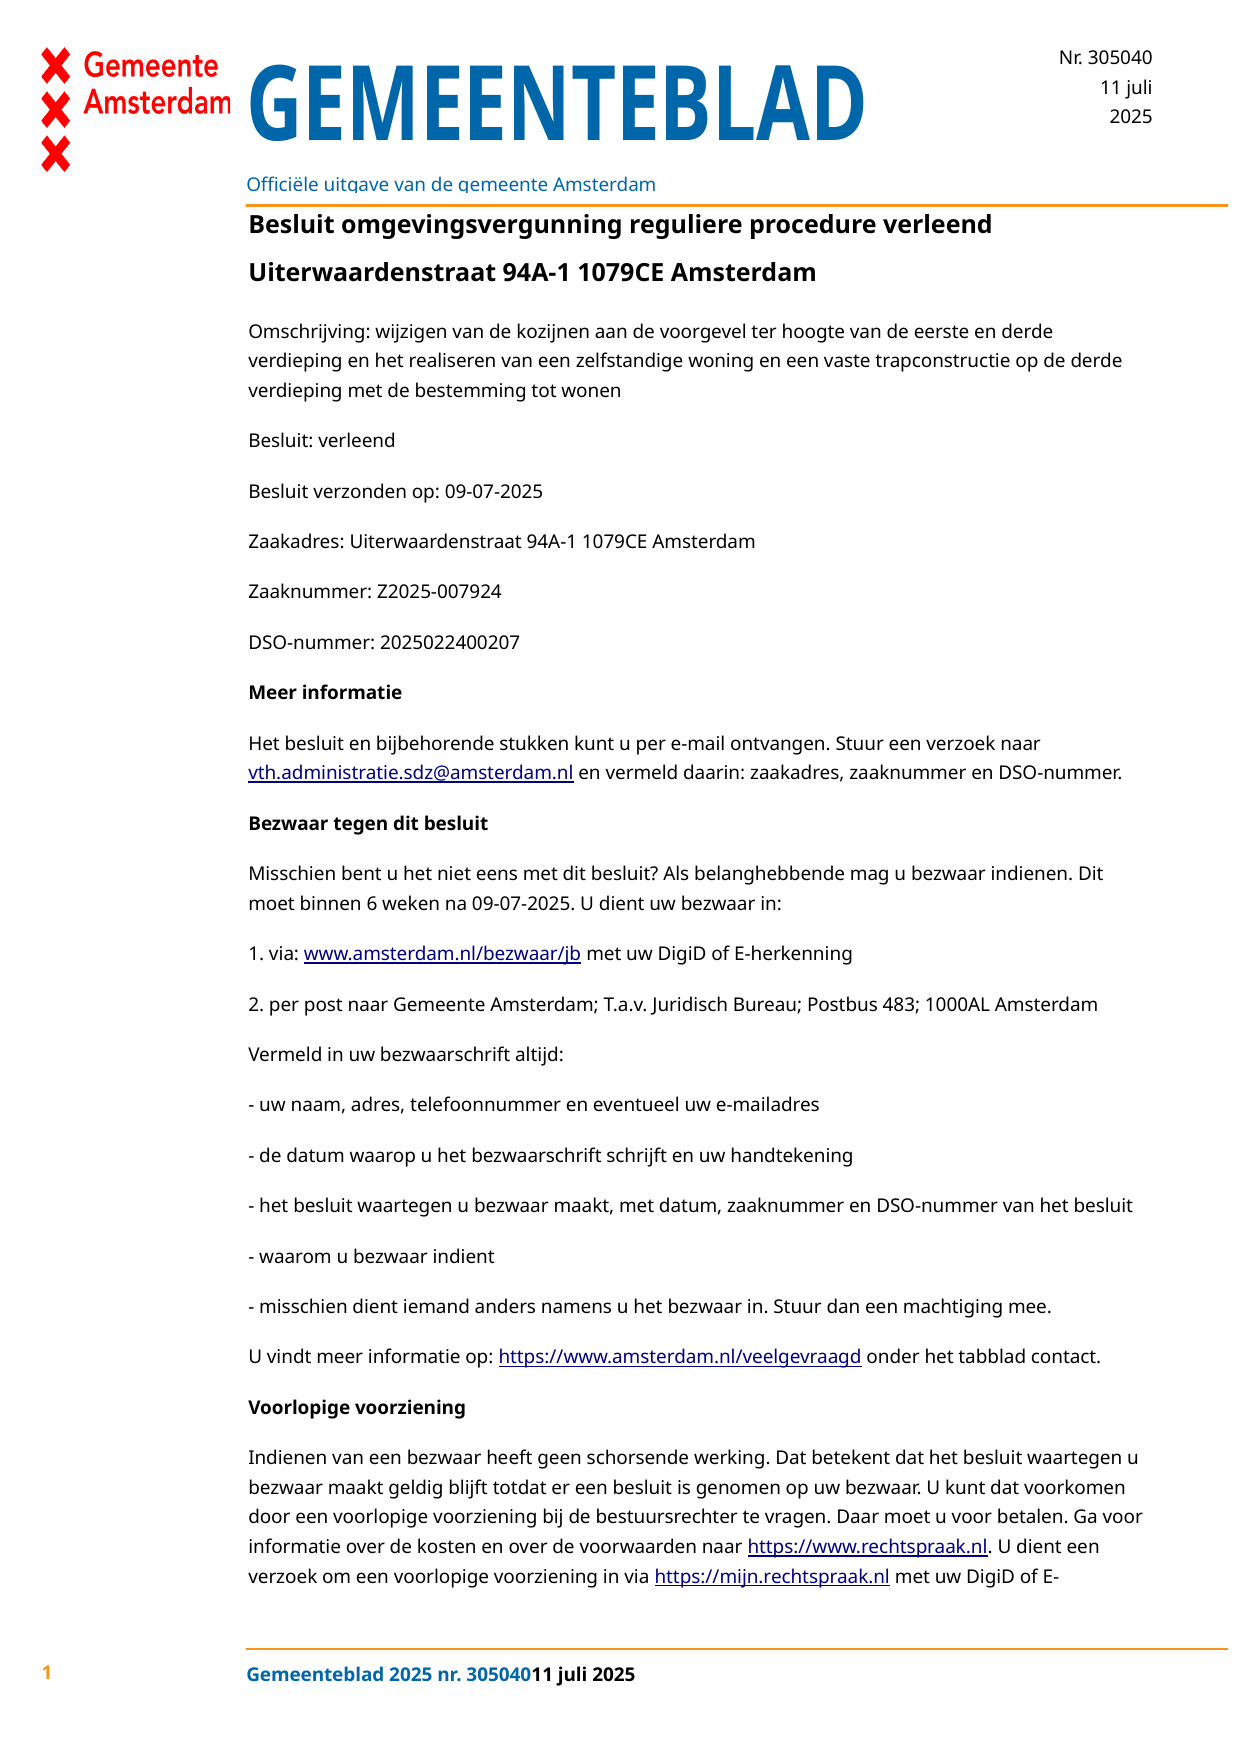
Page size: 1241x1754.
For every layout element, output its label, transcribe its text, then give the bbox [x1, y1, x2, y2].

text - waarom u bezwaar indient [248, 1243, 1152, 1269]
text Misschien bent u het niet eens met dit besluit? Als belanghebbende mag u bezwaar indienen. Dit moet binnen 6 weken na 09-07-2025. U dient uw bezwaar in: [248, 860, 1152, 916]
text Besluit verzonden op: 09-07-2025 [248, 478, 1152, 504]
text Zaakadres: Uiterwaardenstraat 94A-1 1079CE Amsterdam [248, 528, 1152, 554]
text - uw naam, adres, telefoonnummer en eventueel uw e-mailadres [248, 1092, 1152, 1117]
text 2. per post naar Gemeente Amsterdam; T.a.v. Juridisch Bureau; Postbus 483; 1000AL Amsterdam [248, 991, 1152, 1017]
text - het besluit waartegen u bezwaar maakt, met datum, zaaknummer en DSO-nummer van het besluit [248, 1192, 1152, 1218]
picture [41, 47, 231, 172]
text Het besluit en bijbehorende stukken kunt u per e-mail ontvangen. Stuur een verzoek naar vth.administratie.sdz@amsterdam.nl en vermeld daarin: zaakadres, zaaknummer en DSO-nummer. [248, 730, 1152, 785]
text Bezwaar tegen dit besluit [248, 810, 1152, 836]
text 1. via: www.amsterdam.nl/bezwaar/jb met uw DigiD of E-herkenning [248, 940, 1152, 966]
text DSO-nummer: 2025022400207 [248, 629, 1152, 655]
text Besluit: verleend [248, 427, 1152, 453]
text Voorlopige voorziening [248, 1394, 1152, 1420]
text Omschrijving: wijzigen van de kozijnen aan de voorgevel ter hoogte van de eerste en derde verdieping en het realiseren van een zelfstandige woning en een vaste trapconstructie op de derde verdieping met de bestemming tot wonen [248, 318, 1152, 403]
text Besluit omgevingsvergunning reguliere procedure verleend Uiterwaardenstraat 94A-1 1079CE Amsterdam [248, 207, 1152, 288]
text Zaaknummer: Z2025-007924 [248, 579, 1152, 604]
text - de datum waarop u het bezwaarschrift schrijft en uw handtekening [248, 1142, 1152, 1168]
text Meer informatie [248, 679, 1152, 705]
text Indienen van een bezwaar heeft geen schorsende werking. Dat betekent dat het besluit waartegen u bezwaar maakt geldig blijft totdat er een besluit is genomen op uw bezwaar. U kunt dat voorkomen door een voorlopige voorziening bij de bestuursrechter te vragen. Daar moet u voor betalen. Ga voor informatie over de kosten en over de voorwaarden naar https://www.rechtspraak.nl. U dient een verzoek om een voorlopige voorziening in via https://mijn.rechtspraak.nl met uw DigiD of E- [248, 1444, 1152, 1589]
text - misschien dient iemand anders namens u het bezwaar in. Stuur dan een machtiging mee. [248, 1293, 1152, 1319]
text Vermeld in uw bezwaarschrift altijd: [248, 1041, 1152, 1067]
text U vindt meer informatie op: https://www.amsterdam.nl/veelgevraagd onder het tabblad contact. [248, 1344, 1152, 1369]
